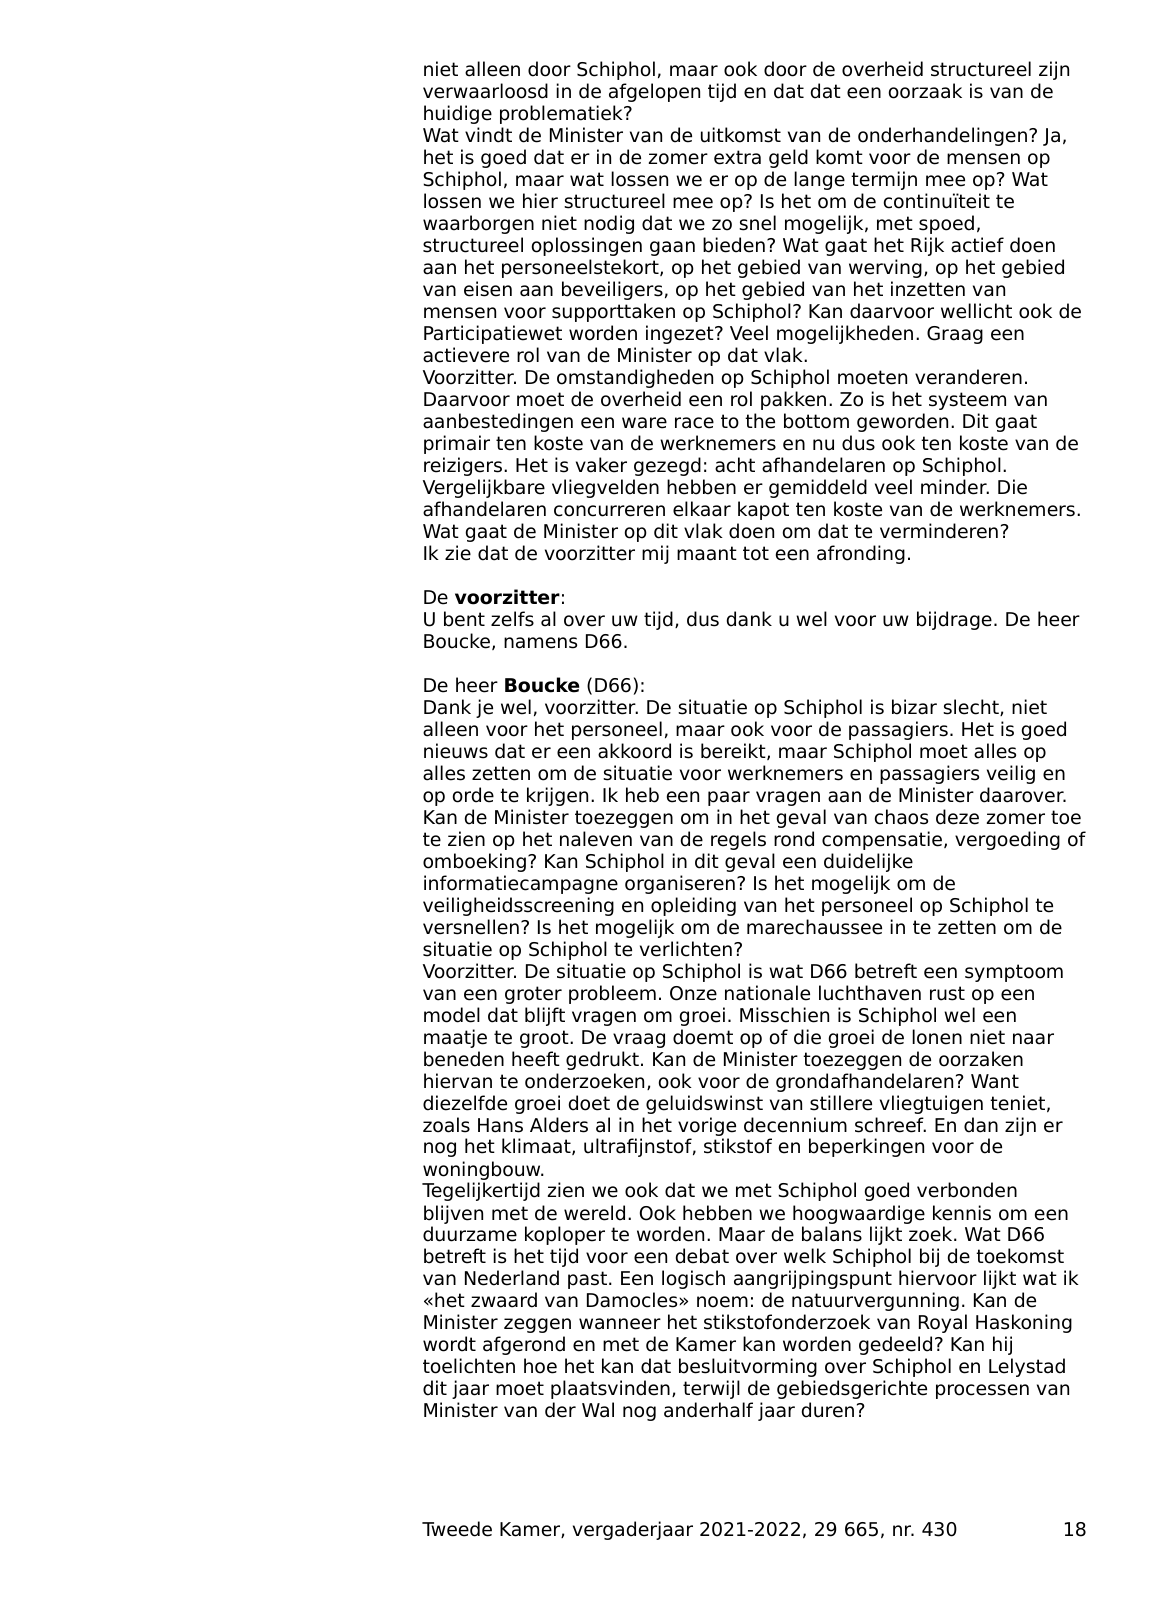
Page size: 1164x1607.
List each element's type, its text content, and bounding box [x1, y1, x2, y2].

text De heer Boucke (D66): [422, 675, 1087, 697]
text Voorzitter. De situatie op Schiphol is wat D66 betreft een symptoom van een groter probleem. Onze nationale luchthaven rust op een model dat blijft vragen om groei. Misschien is Schiphol wel een maatje te groot. De vraag doemt op of die groei de lonen niet naar beneden heeft gedrukt. Kan de Minister toezeggen de oorzaken hiervan te onderzoeken, ook voor de grondafhandelaren? Want diezelfde groei doet de geluidswinst van stillere vliegtuigen teniet, zoals Hans Alders al in het vorige decennium schreef. En dan zijn er nog het klimaat, ultrafijnstof, stikstof en beperkingen voor de woningbouw. [422, 961, 1087, 1180]
text U bent zelfs al over uw tijd, dus dank u wel voor uw bijdrage. De heer Boucke, namens D66. [422, 609, 1087, 653]
text Tegelijkertijd zien we ook dat we met Schiphol goed verbonden blijven met de wereld. Ook hebben we hoogwaardige kennis om een duurzame koploper te worden. Maar de balans lijkt zoek. Wat D66 betreft is het tijd voor een debat over welk Schiphol bij de toekomst van Nederland past. Een logisch aangrijpingspunt hiervoor lijkt wat ik «het zwaard van Damocles» noem: de natuurvergunning. Kan de Minister zeggen wanneer het stikstofonderzoek van Royal Haskoning wordt afgerond en met de Kamer kan worden gedeeld? Kan hij toelichten hoe het kan dat besluitvorming over Schiphol en Lelystad dit jaar moet plaatsvinden, terwijl de gebiedsgerichte processen van Minister van der Wal nog anderhalf jaar duren? [422, 1180, 1087, 1422]
text De voorzitter: [422, 587, 1087, 609]
text Ik zie dat de voorzitter mij maant tot een afronding. [422, 543, 1087, 564]
text Voorzitter. De omstandigheden op Schiphol moeten veranderen. Daarvoor moet de overheid een rol pakken. Zo is het systeem van aanbestedingen een ware race to the bottom geworden. Dit gaat primair ten koste van de werknemers en nu dus ook ten koste van de reizigers. Het is vaker gezegd: acht afhandelaren op Schiphol. Vergelijkbare vliegvelden hebben er gemiddeld veel minder. Die afhandelaren concurreren elkaar kapot ten koste van de werknemers. Wat gaat de Minister op dit vlak doen om dat te verminderen? [422, 367, 1087, 543]
text Dank je wel, voorzitter. De situatie op Schiphol is bizar slecht, niet alleen voor het personeel, maar ook voor de passagiers. Het is goed nieuws dat er een akkoord is bereikt, maar Schiphol moet alles op alles zetten om de situatie voor werknemers en passagiers veilig en op orde te krijgen. Ik heb een paar vragen aan de Minister daarover. Kan de Minister toezeggen om in het geval van chaos deze zomer toe te zien op het naleven van de regels rond compensatie, vergoeding of omboeking? Kan Schiphol in dit geval een duidelijke informatiecampagne organiseren? Is het mogelijk om de veiligheidsscreening en opleiding van het personeel op Schiphol te versnellen? Is het mogelijk om de marechaussee in te zetten om de situatie op Schiphol te verlichten? [422, 697, 1087, 961]
text niet alleen door Schiphol, maar ook door de overheid structureel zijn verwaarloosd in de afgelopen tijd en dat dat een oorzaak is van de huidige problematiek? [422, 59, 1087, 125]
text Wat vindt de Minister van de uitkomst van de onderhandelingen? Ja, het is goed dat er in de zomer extra geld komt voor de mensen op Schiphol, maar wat lossen we er op de lange termijn mee op? Wat lossen we hier structureel mee op? Is het om de continuïteit te waarborgen niet nodig dat we zo snel mogelijk, met spoed, structureel oplossingen gaan bieden? Wat gaat het Rijk actief doen aan het personeelstekort, op het gebied van werving, op het gebied van eisen aan beveiligers, op het gebied van het inzetten van mensen voor supporttaken op Schiphol? Kan daarvoor wellicht ook de Participatiewet worden ingezet? Veel mogelijkheden. Graag een actievere rol van de Minister op dat vlak. [422, 125, 1087, 367]
